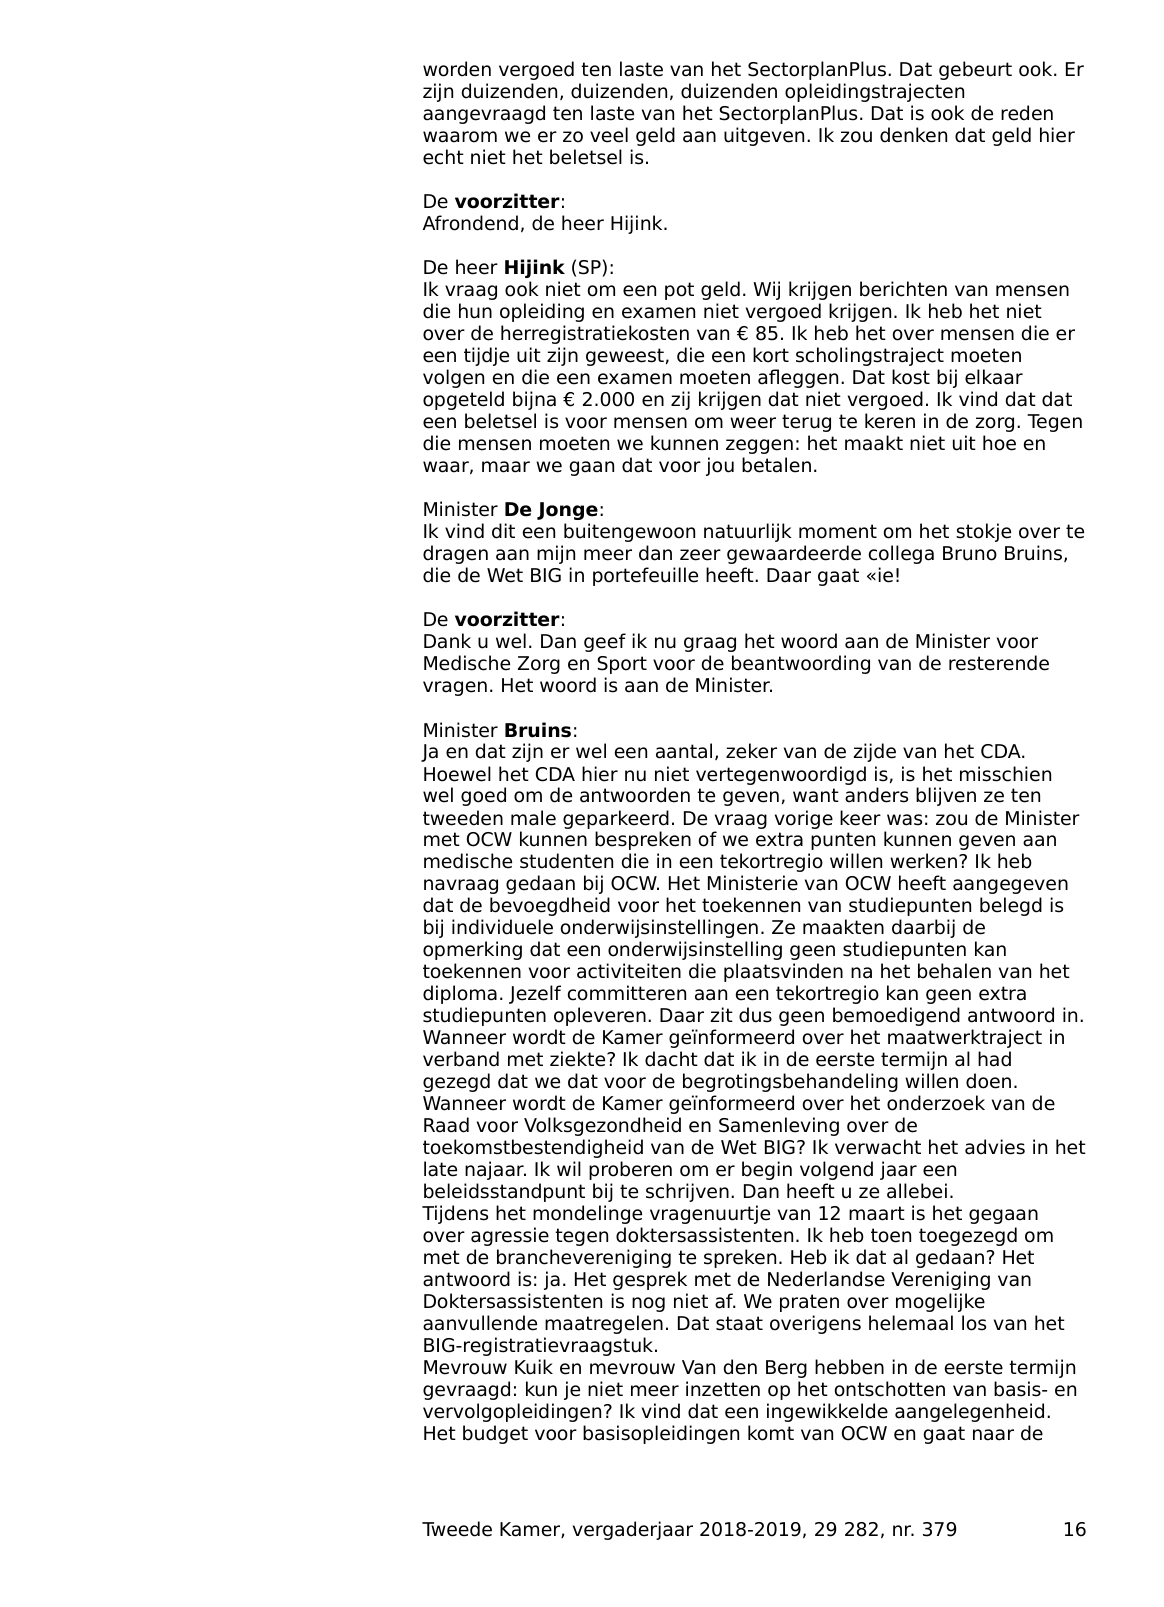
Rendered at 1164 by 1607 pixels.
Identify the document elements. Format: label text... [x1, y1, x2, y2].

text Mevrouw Kuik en mevrouw Van den Berg hebben in de eerste termijn gevraagd: kun je niet meer inzetten op het ontschotten van basis- en vervolgopleidingen? Ik vind dat een ingewikkelde aangelegenheid. Het budget voor basisopleidingen komt van OCW en gaat naar de [422, 1357, 1087, 1445]
text worden vergoed ten laste van het SectorplanPlus. Dat gebeurt ook. Er zijn duizenden, duizenden, duizenden opleidingstrajecten aangevraagd ten laste van het SectorplanPlus. Dat is ook de reden waarom we er zo veel geld aan uitgeven. Ik zou denken dat geld hier echt niet het beletsel is. [422, 59, 1087, 169]
text De voorzitter: [422, 191, 1087, 213]
text Minister Bruins: [422, 719, 1087, 741]
text Wanneer wordt de Kamer geïnformeerd over het maatwerktraject in verband met ziekte? Ik dacht dat ik in de eerste termijn al had gezegd dat we dat voor de begrotingsbehandeling willen doen. [422, 1027, 1087, 1093]
text Tijdens het mondelinge vragenuurtje van 12 maart is het gegaan over agressie tegen doktersassistenten. Ik heb toen toegezegd om met de branchevereniging te spreken. Heb ik dat al gedaan? Het antwoord is: ja. Het gesprek met de Nederlandse Vereniging van Doktersassistenten is nog niet af. We praten over mogelijke aanvullende maatregelen. Dat staat overigens helemaal los van het BIG-registratievraagstuk. [422, 1203, 1087, 1357]
text Dank u wel. Dan geef ik nu graag het woord aan de Minister voor Medische Zorg en Sport voor de beantwoording van de resterende vragen. Het woord is aan de Minister. [422, 631, 1087, 697]
text De heer Hijink (SP): [422, 257, 1087, 279]
text Minister De Jonge: [422, 499, 1087, 521]
text Afrondend, de heer Hijink. [422, 213, 1087, 235]
text Ja en dat zijn er wel een aantal, zeker van de zijde van het CDA. Hoewel het CDA hier nu niet vertegenwoordigd is, is het misschien wel goed om de antwoorden te geven, want anders blijven ze ten tweeden male geparkeerd. De vraag vorige keer was: zou de Minister met OCW kunnen bespreken of we extra punten kunnen geven aan medische studenten die in een tekortregio willen werken? Ik heb navraag gedaan bij OCW. Het Ministerie van OCW heeft aangegeven dat de bevoegdheid voor het toekennen van studiepunten belegd is bij individuele onderwijsinstellingen. Ze maakten daarbij de opmerking dat een onderwijsinstelling geen studiepunten kan toekennen voor activiteiten die plaatsvinden na het behalen van het diploma. Jezelf committeren aan een tekortregio kan geen extra studiepunten opleveren. Daar zit dus geen bemoedigend antwoord in. [422, 741, 1087, 1027]
text De voorzitter: [422, 609, 1087, 631]
text Wanneer wordt de Kamer geïnformeerd over het onderzoek van de Raad voor Volksgezondheid en Samenleving over de toekomstbestendigheid van de Wet BIG? Ik verwacht het advies in het late najaar. Ik wil proberen om er begin volgend jaar een beleidsstandpunt bij te schrijven. Dan heeft u ze allebei. [422, 1093, 1087, 1203]
text Ik vind dit een buitengewoon natuurlijk moment om het stokje over te dragen aan mijn meer dan zeer gewaardeerde collega Bruno Bruins, die de Wet BIG in portefeuille heeft. Daar gaat «ie! [422, 521, 1087, 587]
text Ik vraag ook niet om een pot geld. Wij krijgen berichten van mensen die hun opleiding en examen niet vergoed krijgen. Ik heb het niet over de herregistratiekosten van € 85. Ik heb het over mensen die er een tijdje uit zijn geweest, die een kort scholingstraject moeten volgen en die een examen moeten afleggen. Dat kost bij elkaar opgeteld bijna € 2.000 en zij krijgen dat niet vergoed. Ik vind dat dat een beletsel is voor mensen om weer terug te keren in de zorg. Tegen die mensen moeten we kunnen zeggen: het maakt niet uit hoe en waar, maar we gaan dat voor jou betalen. [422, 279, 1087, 477]
